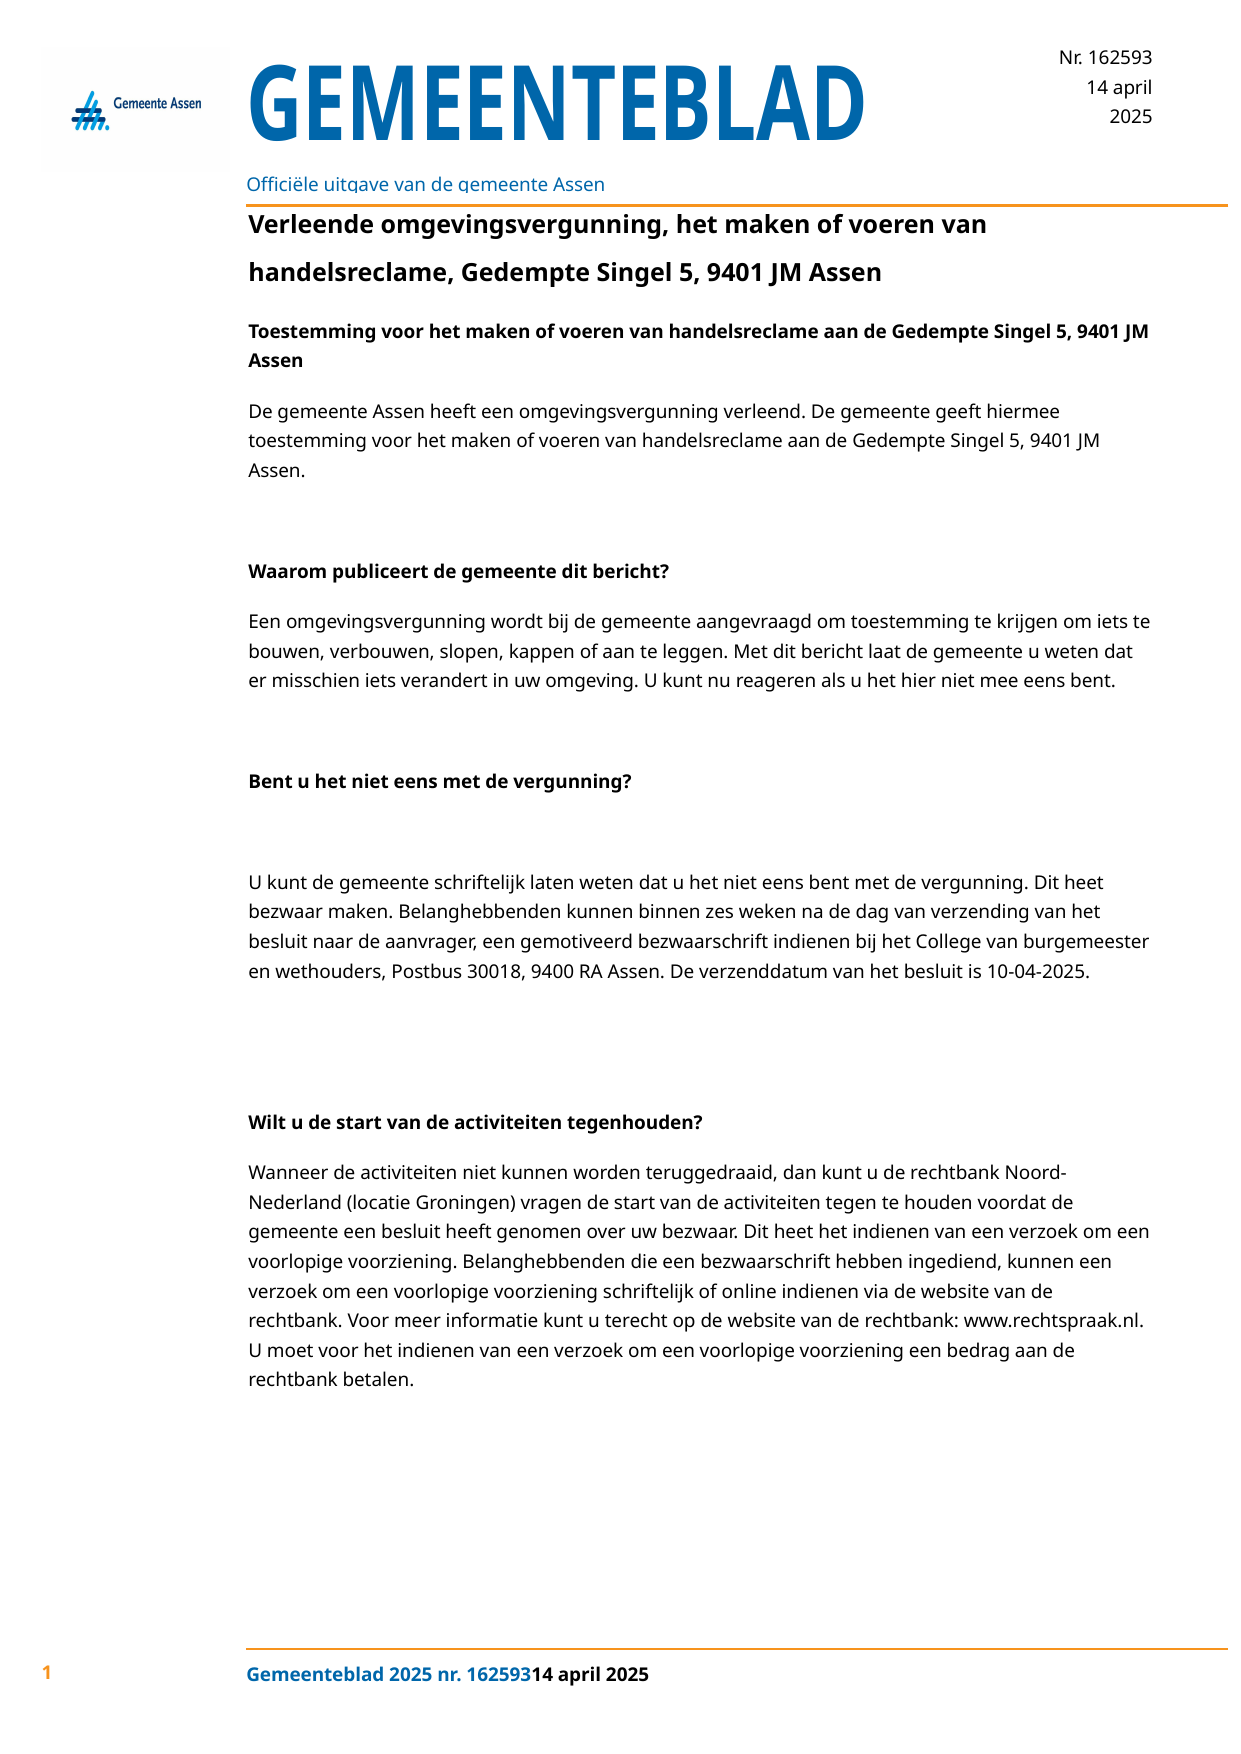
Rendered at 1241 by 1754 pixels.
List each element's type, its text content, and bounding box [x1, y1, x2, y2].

text Waarom publiceert de gemeente dit bericht? [248, 558, 1152, 584]
text Wanneer de activiteiten niet kunnen worden teruggedraaid, dan kunt u de rechtbank Noord-Nederland (locatie Groningen) vragen de start van de activiteiten tegen te houden voordat de gemeente een besluit heeft genomen over uw bezwaar. Dit heet het indienen van een verzoek om een voorlopige voorziening. Belanghebbenden die een bezwaarschrift hebben ingediend, kunnen een verzoek om een voorlopige voorziening schriftelijk of online indienen via de website van de rechtbank. Voor meer informatie kunt u terecht op de website van de rechtbank: www.rechtspraak.nl. U moet voor het indienen van een verzoek om een voorlopige voorziening een bedrag aan de rechtbank betalen. [248, 1159, 1152, 1392]
text Toestemming voor het maken of voeren van handelsreclame aan de Gedempte Singel 5, 9401 JM Assen [248, 318, 1152, 373]
text De gemeente Assen heeft een omgevingsvergunning verleend. De gemeente geeft hiermee toestemming voor het maken of voeren van handelsreclame aan de Gedempte Singel 5, 9401 JM Assen. [248, 398, 1152, 483]
text Verleende omgevingsvergunning, het maken of voeren van handelsreclame, Gedempte Singel 5, 9401 JM Assen [248, 207, 1152, 288]
text Een omgevingsvergunning wordt bij de gemeente aangevraagd om toestemming te krijgen om iets te bouwen, verbouwen, slopen, kappen of aan te leggen. Met dit bericht laat de gemeente u weten dat er misschien iets verandert in uw omgeving. U kunt nu reageren als u het hier niet mee eens bent. [248, 608, 1152, 693]
text U kunt de gemeente schriftelijk laten weten dat u het niet eens bent met de vergunning. Dit heet bezwaar maken. Belanghebbenden kunnen binnen zes weken na de dag van verzending van het besluit naar de aanvrager, een gemotiveerd bezwaarschrift indienen bij het College van burgemeester en wethouders, Postbus 30018, 9400 RA Assen. De verzenddatum van het besluit is 10-04-2025. [248, 869, 1152, 984]
picture [41, 47, 231, 172]
text Wilt u de start van de activiteiten tegenhouden? [248, 1109, 1152, 1135]
text Bent u het niet eens met de vergunning? [248, 768, 1152, 794]
